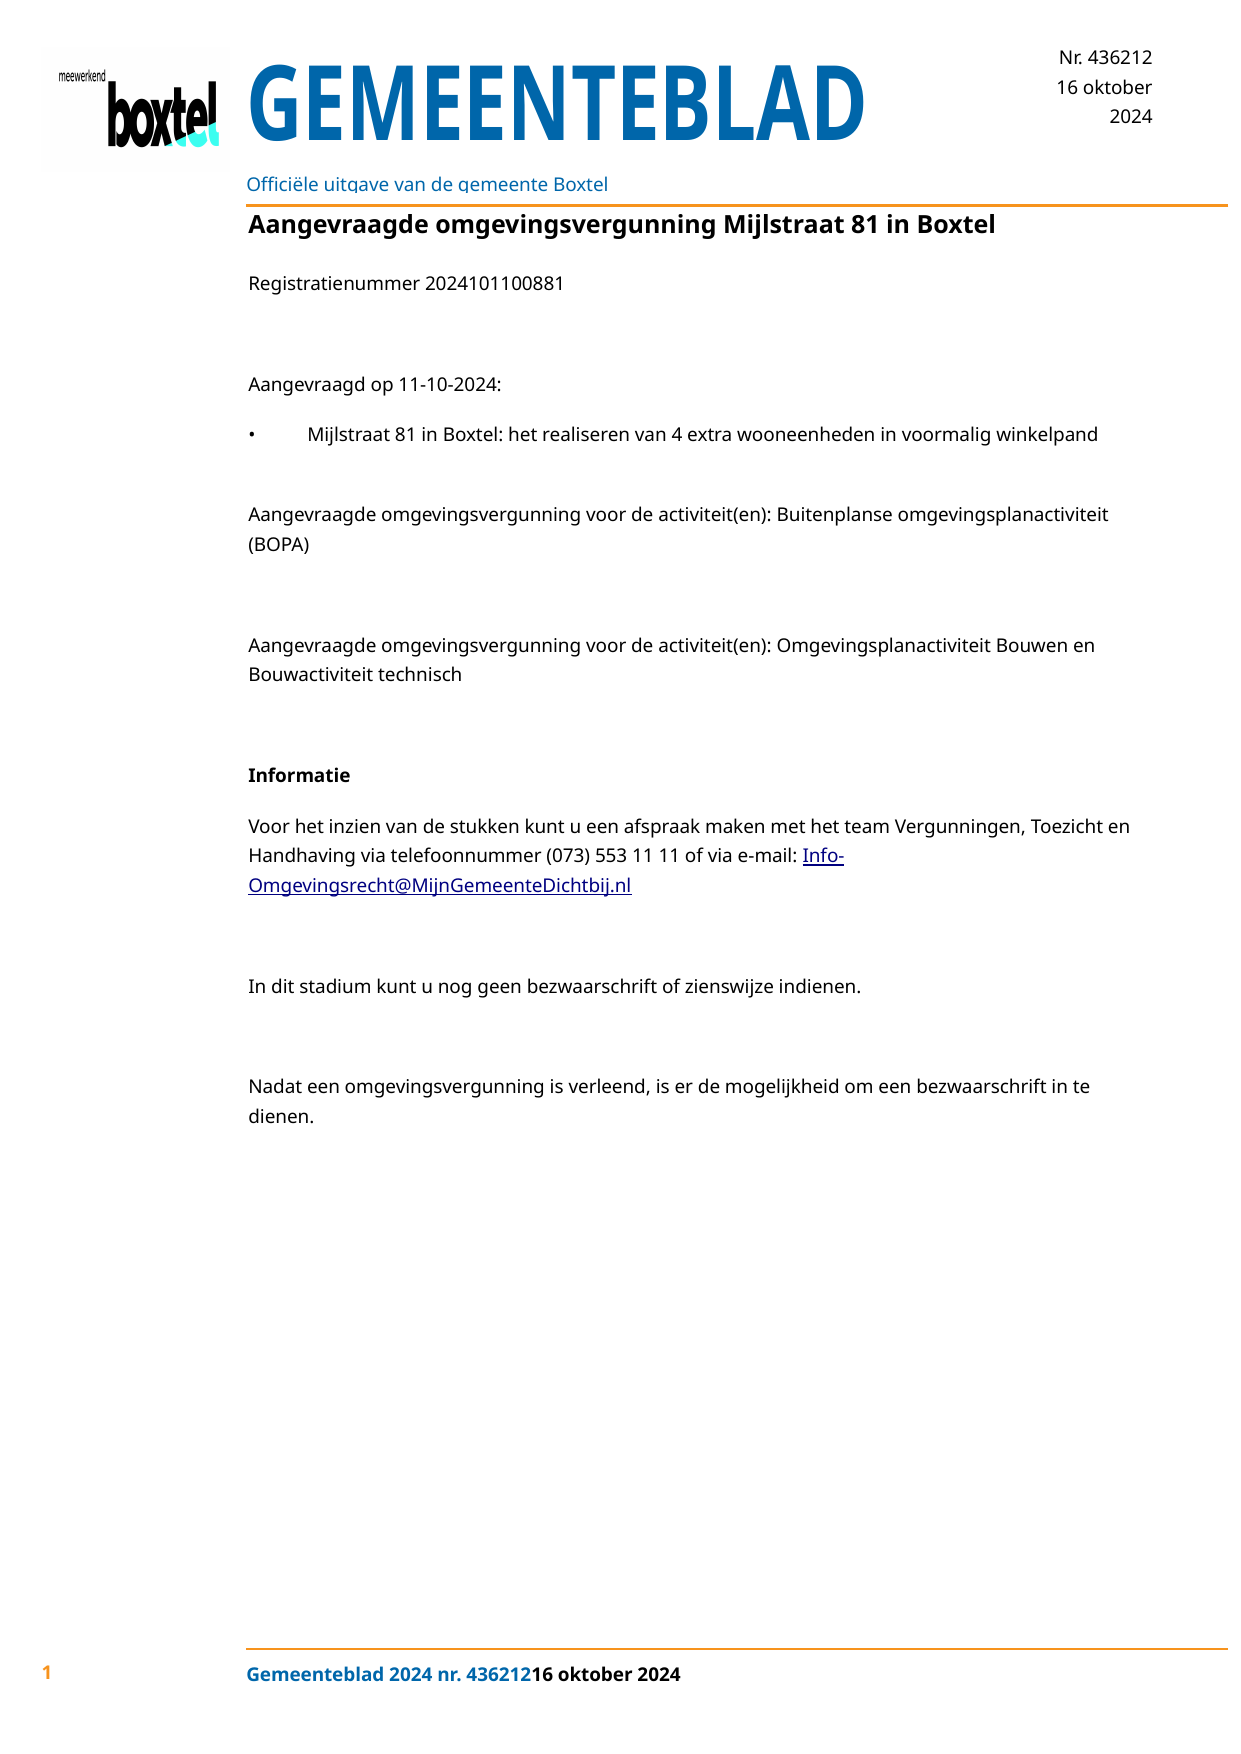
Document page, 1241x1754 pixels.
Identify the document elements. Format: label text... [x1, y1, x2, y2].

text Informatie [248, 762, 1152, 788]
text Nadat een omgevingsvergunning is verleend, is er de mogelijkheid om een bezwaarschrift in te dienen. [248, 1074, 1152, 1129]
text Aangevraagde omgevingsvergunning voor de activiteit(en): Omgevingsplanactiviteit Bouwen en Bouwactiviteit technisch [248, 632, 1152, 687]
text Aangevraagde omgevingsvergunning Mijlstraat 81 in Boxtel [248, 207, 1152, 241]
text In dit stadium kunt u nog geen bezwaarschrift of zienswijze indienen. [248, 973, 1152, 998]
text Aangevraagde omgevingsvergunning voor de activiteit(en): Buitenplanse omgevingsplanactiviteit (BOPA) [248, 502, 1152, 557]
picture [41, 47, 231, 172]
list Mijlstraat 81 in Boxtel: het realiseren van 4 extra wooneenheden in voormalig winkelpand [248, 422, 1152, 447]
text Registratienummer 2024101100881 [248, 270, 1152, 296]
text Voor het inzien van de stukken kunt u een afspraak maken met het team Vergunningen, Toezicht en Handhaving via telefoonnummer (073) 553 11 11 of via e-mail: Info-Omgevingsrecht@MijnGemeenteDichtbij.nl [248, 813, 1152, 898]
text Aangevraagd op 11-10-2024: [248, 371, 1152, 397]
